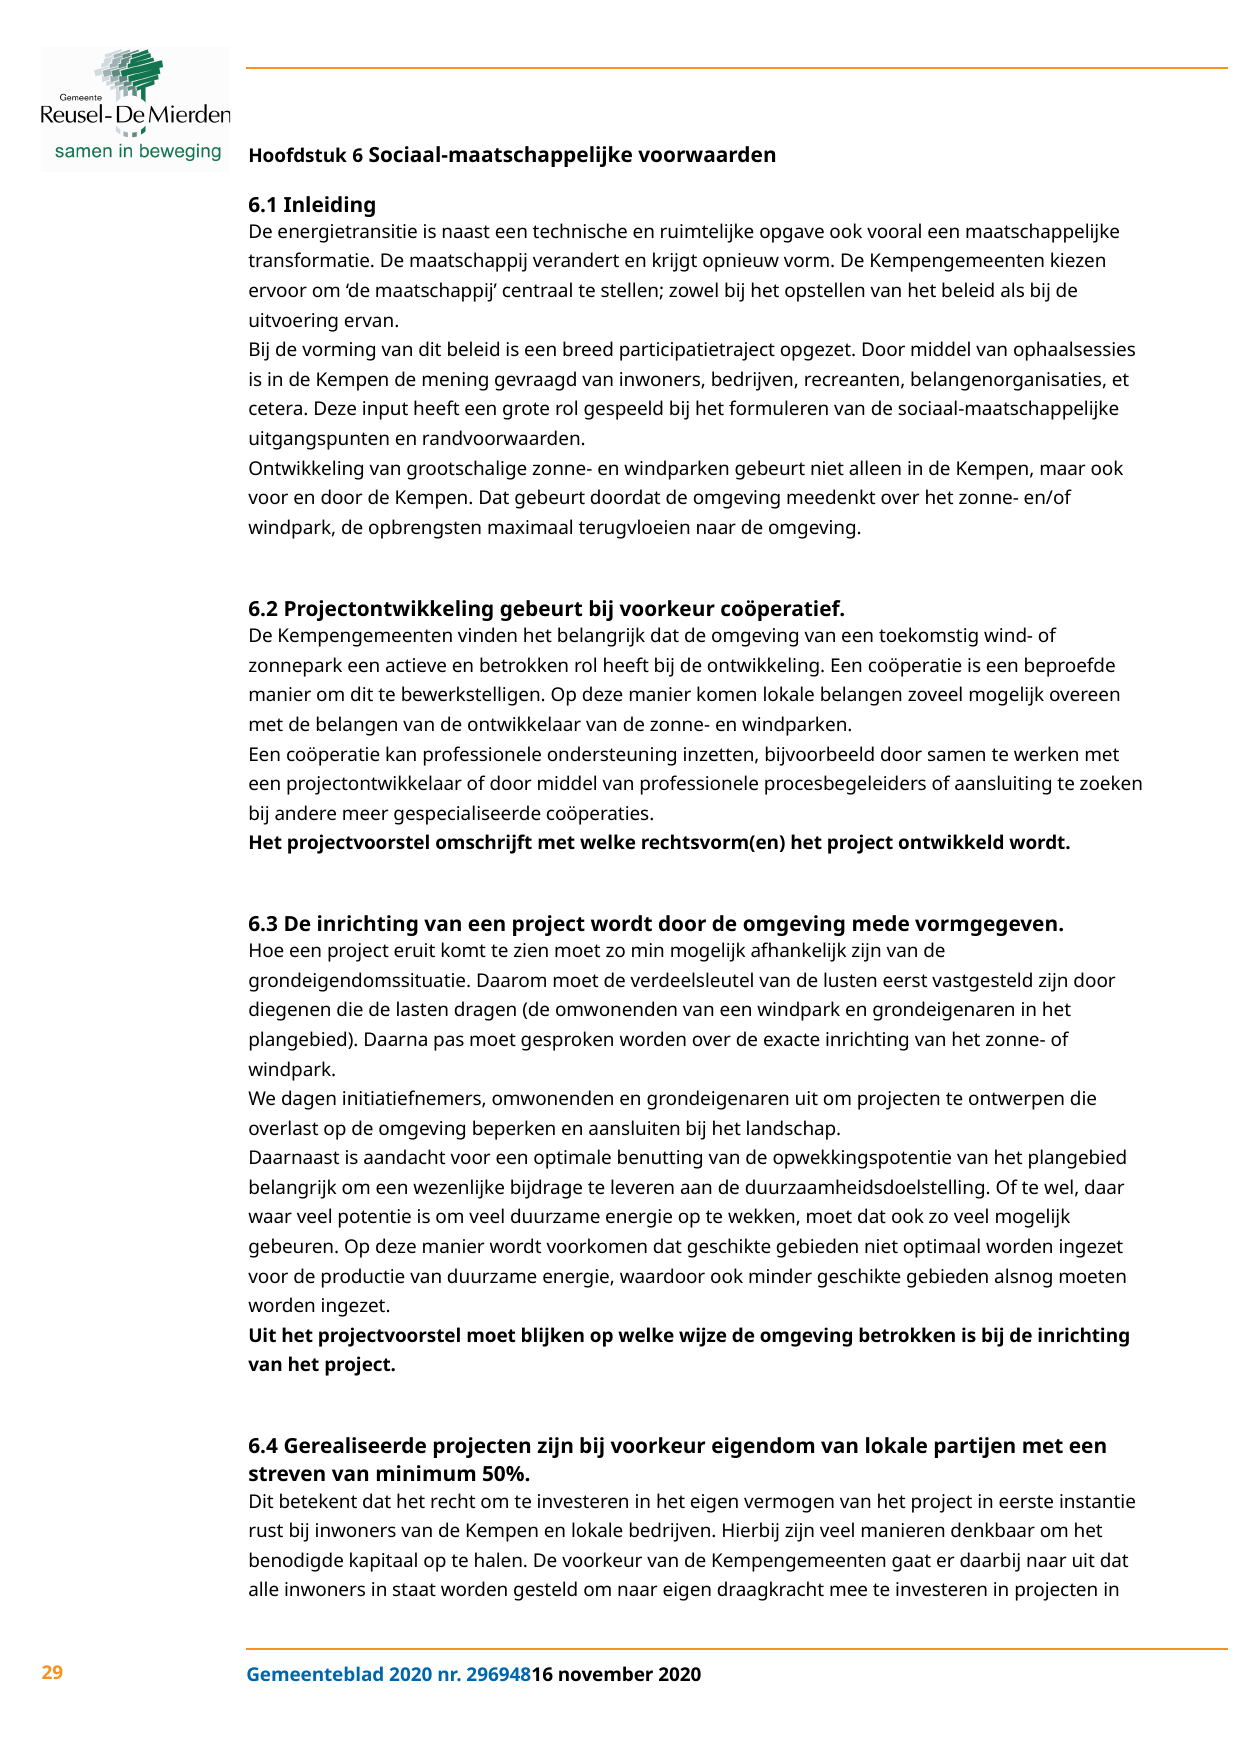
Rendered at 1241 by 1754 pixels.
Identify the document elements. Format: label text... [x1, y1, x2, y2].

text Hoofdstuk 6 Sociaal-maatschappelijke voorwaarden [248, 140, 1152, 169]
text De Kempengemeenten vinden het belangrijk dat de omgeving van een toekomstig wind- of zonnepark een actieve en betrokken rol heeft bij de ontwikkeling. Een coöperatie is een beproefde manier om dit te bewerkstelligen. Op deze manier komen lokale belangen zoveel mogelijk overeen met de belangen van de ontwikkelaar van de zonne- en windparken. [248, 622, 1152, 737]
text We dagen initiatiefnemers, omwonenden en grondeigenaren uit om projecten te ontwerpen die overlast op de omgeving beperken en aansluiten bij het landschap. [248, 1085, 1152, 1141]
text 6.2 Projectontwikkeling gebeurt bij voorkeur coöperatief. [248, 594, 1152, 622]
text Bij de vorming van dit beleid is een breed participatietraject opgezet. Door middel van ophaalsessies is in de Kempen de mening gevraagd van inwoners, bedrijven, recreanten, belangenorganisaties, et cetera. Deze input heeft een grote rol gespeeld bij het formuleren van de sociaal-maatschappelijke uitgangspunten en randvoorwaarden. [248, 336, 1152, 451]
table_header Het projectvoorstel omschrijft met welke rechtsvorm(en) het project ontwikkeld wordt. [248, 830, 1152, 855]
text Daarnaast is aandacht voor een optimale benutting van de opwekkingspotentie van het plangebied belangrijk om een wezenlijke bijdrage te leveren aan de duurzaamheidsdoelstelling. Of te wel, daar waar veel potentie is om veel duurzame energie op te wekken, moet dat ook zo veel mogelijk gebeuren. Op deze manier wordt voorkomen dat geschikte gebieden niet optimaal worden ingezet voor de productie van duurzame energie, waardoor ook minder geschikte gebieden alsnog moeten worden ingezet. [248, 1144, 1152, 1318]
table_header Uit het projectvoorstel moet blijken op welke wijze de omgeving betrokken is bij de inrichting van het project. [248, 1322, 1152, 1377]
text De energietransitie is naast een technische en ruimtelijke opgave ook vooral een maatschappelijke transformatie. De maatschappij verandert en krijgt opnieuw vorm. De Kempengemeenten kiezen ervoor om ‘de maatschappij’ centraal te stellen; zowel bij het opstellen van het beleid als bij de uitvoering ervan. [248, 218, 1152, 333]
text Ontwikkeling van grootschalige zonne- en windparken gebeurt niet alleen in de Kempen, maar ook voor en door de Kempen. Dat gebeurt doordat de omgeving meedenkt over het zonne- en/of windpark, de opbrengsten maximaal terugvloeien naar de omgeving. [248, 455, 1152, 540]
text 6.1 Inleiding [248, 190, 1152, 218]
text 6.3 De inrichting van een project wordt door de omgeving mede vormgegeven. [248, 909, 1152, 937]
text Hoe een project eruit komt te zien moet zo min mogelijk afhankelijk zijn van de grondeigendomssituatie. Daarom moet de verdeelsleutel van de lusten eerst vastgesteld zijn door diegenen die de lasten dragen (de omwonenden van een windpark en grondeigenaren in het plangebied). Daarna pas moet gesproken worden over de exacte inrichting van het zonne- of windpark. [248, 937, 1152, 1081]
picture [41, 47, 231, 172]
text Een coöperatie kan professionele ondersteuning inzetten, bijvoorbeeld door samen te werken met een projectontwikkelaar of door middel van professionele procesbegeleiders of aansluiting te zoeken bij andere meer gespecialiseerde coöperaties. [248, 741, 1152, 826]
text 6.4 Gerealiseerde projecten zijn bij voorkeur eigendom van lokale partijen met een streven van minimum 50%. [248, 1431, 1152, 1488]
text Dit betekent dat het recht om te investeren in het eigen vermogen van het project in eerste instantie rust bij inwoners van de Kempen en lokale bedrijven. Hierbij zijn veel manieren denkbaar om het benodigde kapitaal op te halen. De voorkeur van de Kempengemeenten gaat er daarbij naar uit dat alle inwoners in staat worden gesteld om naar eigen draagkracht mee te investeren in projecten in [248, 1488, 1152, 1602]
